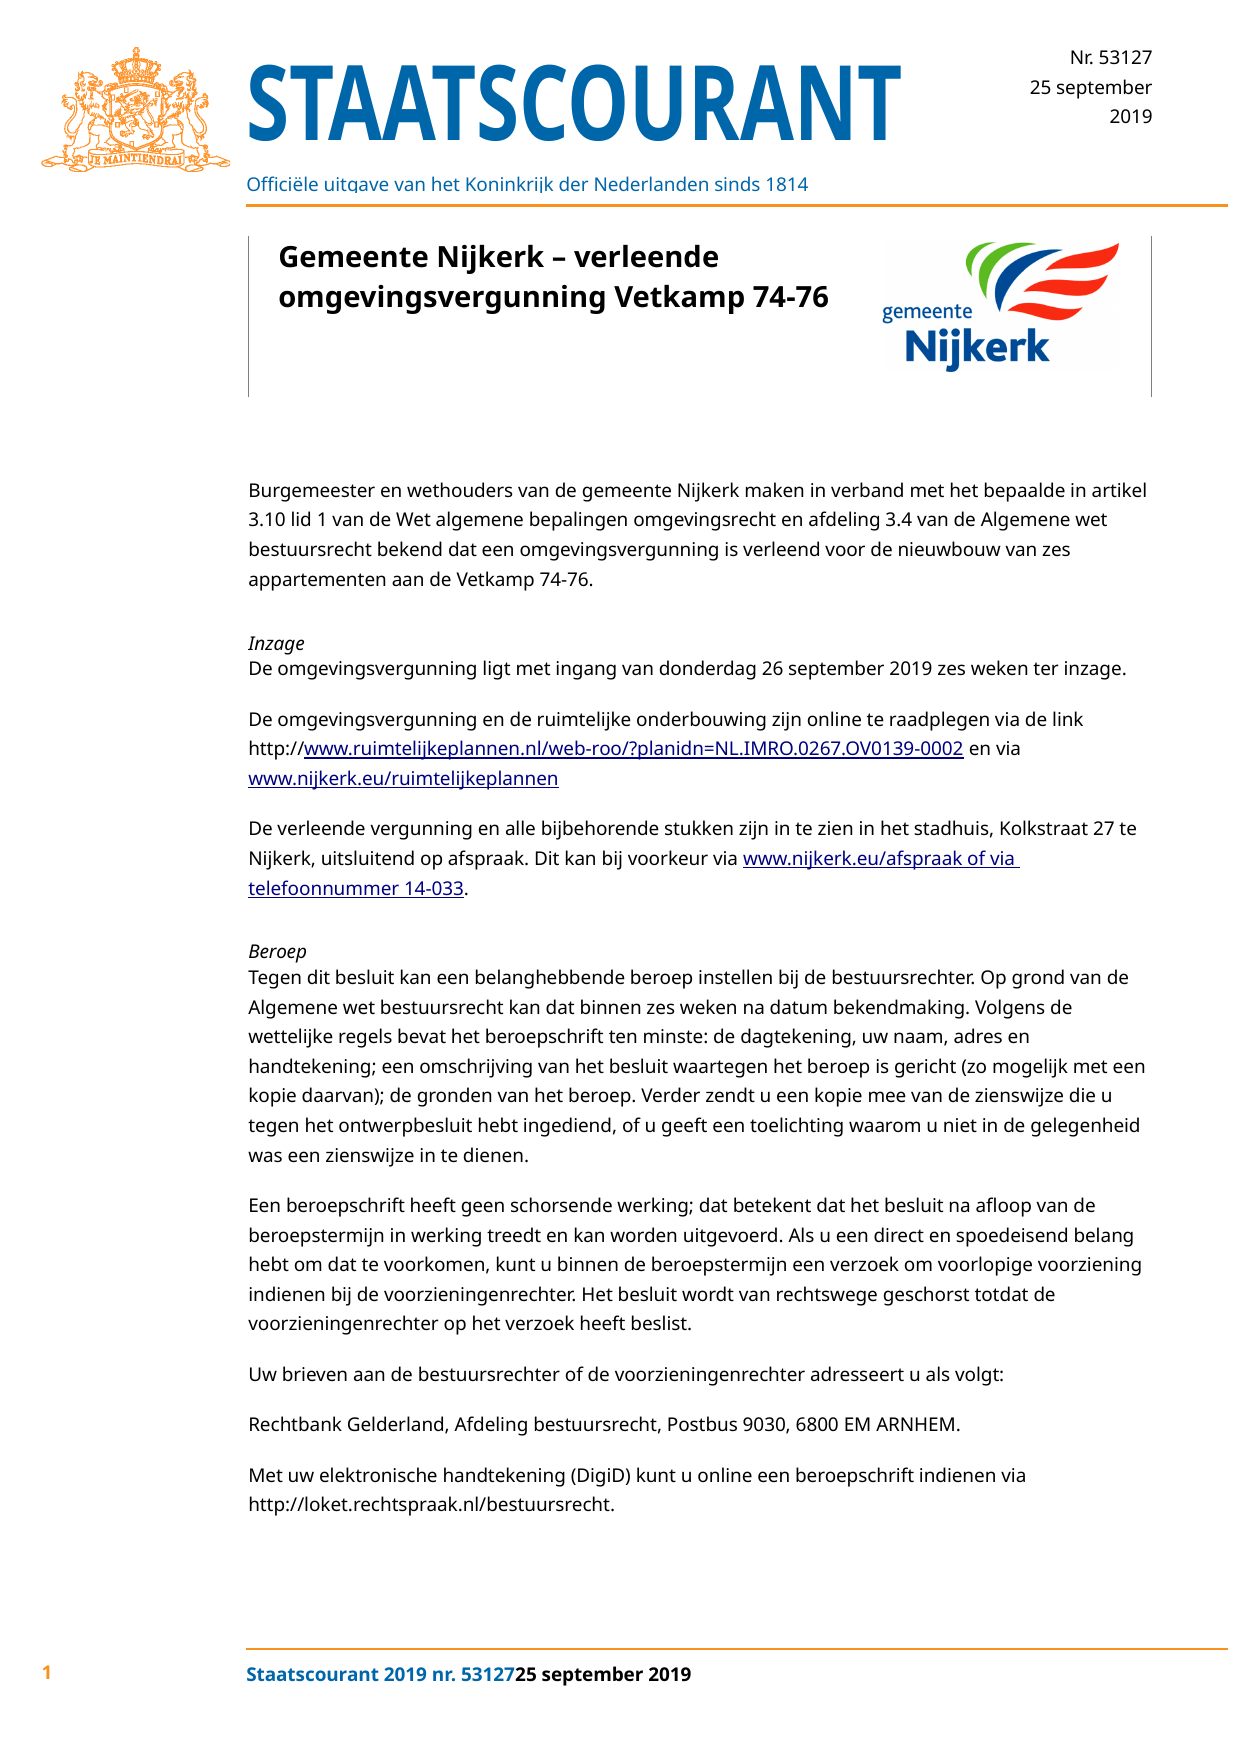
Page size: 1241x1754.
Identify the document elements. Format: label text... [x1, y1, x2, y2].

text Beroep [248, 939, 1152, 964]
text Inzage [248, 630, 1152, 656]
text Met uw elektronische handtekening (DigiD) kunt u online een beroepschrift indienen via http://loket.rechtspraak.nl/bestuursrecht. [248, 1462, 1152, 1517]
text De omgevingsvergunning ligt met ingang van donderdag 26 september 2019 zes weken ter inzage. [248, 656, 1152, 681]
text De verleende vergunning en alle bijbehorende stukken zijn in te zien in het stadhuis, Kolkstraat 27 te Nijkerk, uitsluitend op afspraak. Dit kan bij voorkeur via www.nijkerk.eu/afspraak of via telefoonnummer 14-033. [248, 816, 1152, 900]
picture [882, 236, 1119, 372]
text Uw brieven aan de bestuursrechter of de voorzieningenrechter adresseert u als volgt: [248, 1361, 1152, 1387]
text Rechtbank Gelderland, Afdeling bestuursrecht, Postbus 9030, 6800 EM ARNHEM. [248, 1411, 1152, 1437]
text Tegen dit besluit kan een belanghebbende beroep instellen bij de bestuursrechter. Op grond van de Algemene wet bestuursrecht kan dat binnen zes weken na datum bekendmaking. Volgens de wettelijke regels bevat het beroepschrift ten minste: de dagtekening, uw naam, adres en handtekening; een omschrijving van het besluit waartegen het beroep is gericht (zo mogelijk met een kopie daarvan); de gronden van het beroep. Verder zendt u een kopie mee van de zienswijze die u tegen het ontwerpbesluit hebt ingediend, of u geeft een toelichting waarom u niet in de gelegenheid was een zienswijze in te dienen. [248, 964, 1152, 1168]
text Een beroepschrift heeft geen schorsende werking; dat betekent dat het besluit na afloop van de beroepstermijn in werking treedt en kan worden uitgevoerd. Als u een direct en spoedeisend belang hebt om dat te voorkomen, kunt u binnen de beroepstermijn een verzoek om voorlopige voorziening indienen bij de voorzieningenrechter. Het besluit wordt van rechtswege geschorst totdat de voorzieningenrechter op het verzoek heeft beslist. [248, 1192, 1152, 1336]
table_header Gemeente Nijkerk – verleende omgevingsvergunning Vetkamp 74-76 [249, 236, 850, 397]
text Burgemeester en wethouders van de gemeente Nijkerk maken in verband met het bepaalde in artikel 3.10 lid 1 van de Wet algemene bepalingen omgevingsrecht en afdeling 3.4 van de Algemene wet bestuursrecht bekend dat een omgevingsvergunning is verleend voor de nieuwbouw van zes appartementen aan de Vetkamp 74-76. [248, 477, 1152, 592]
table_header [850, 236, 1151, 397]
picture [41, 47, 231, 172]
text De omgevingsvergunning en de ruimtelijke onderbouwing zijn online te raadplegen via de link http://www.ruimtelijkeplannen.nl/web-roo/?planidn=NL.IMRO.0267.OV0139-0002 en via www.nijkerk.eu/ruimtelijkeplannen [248, 706, 1152, 791]
